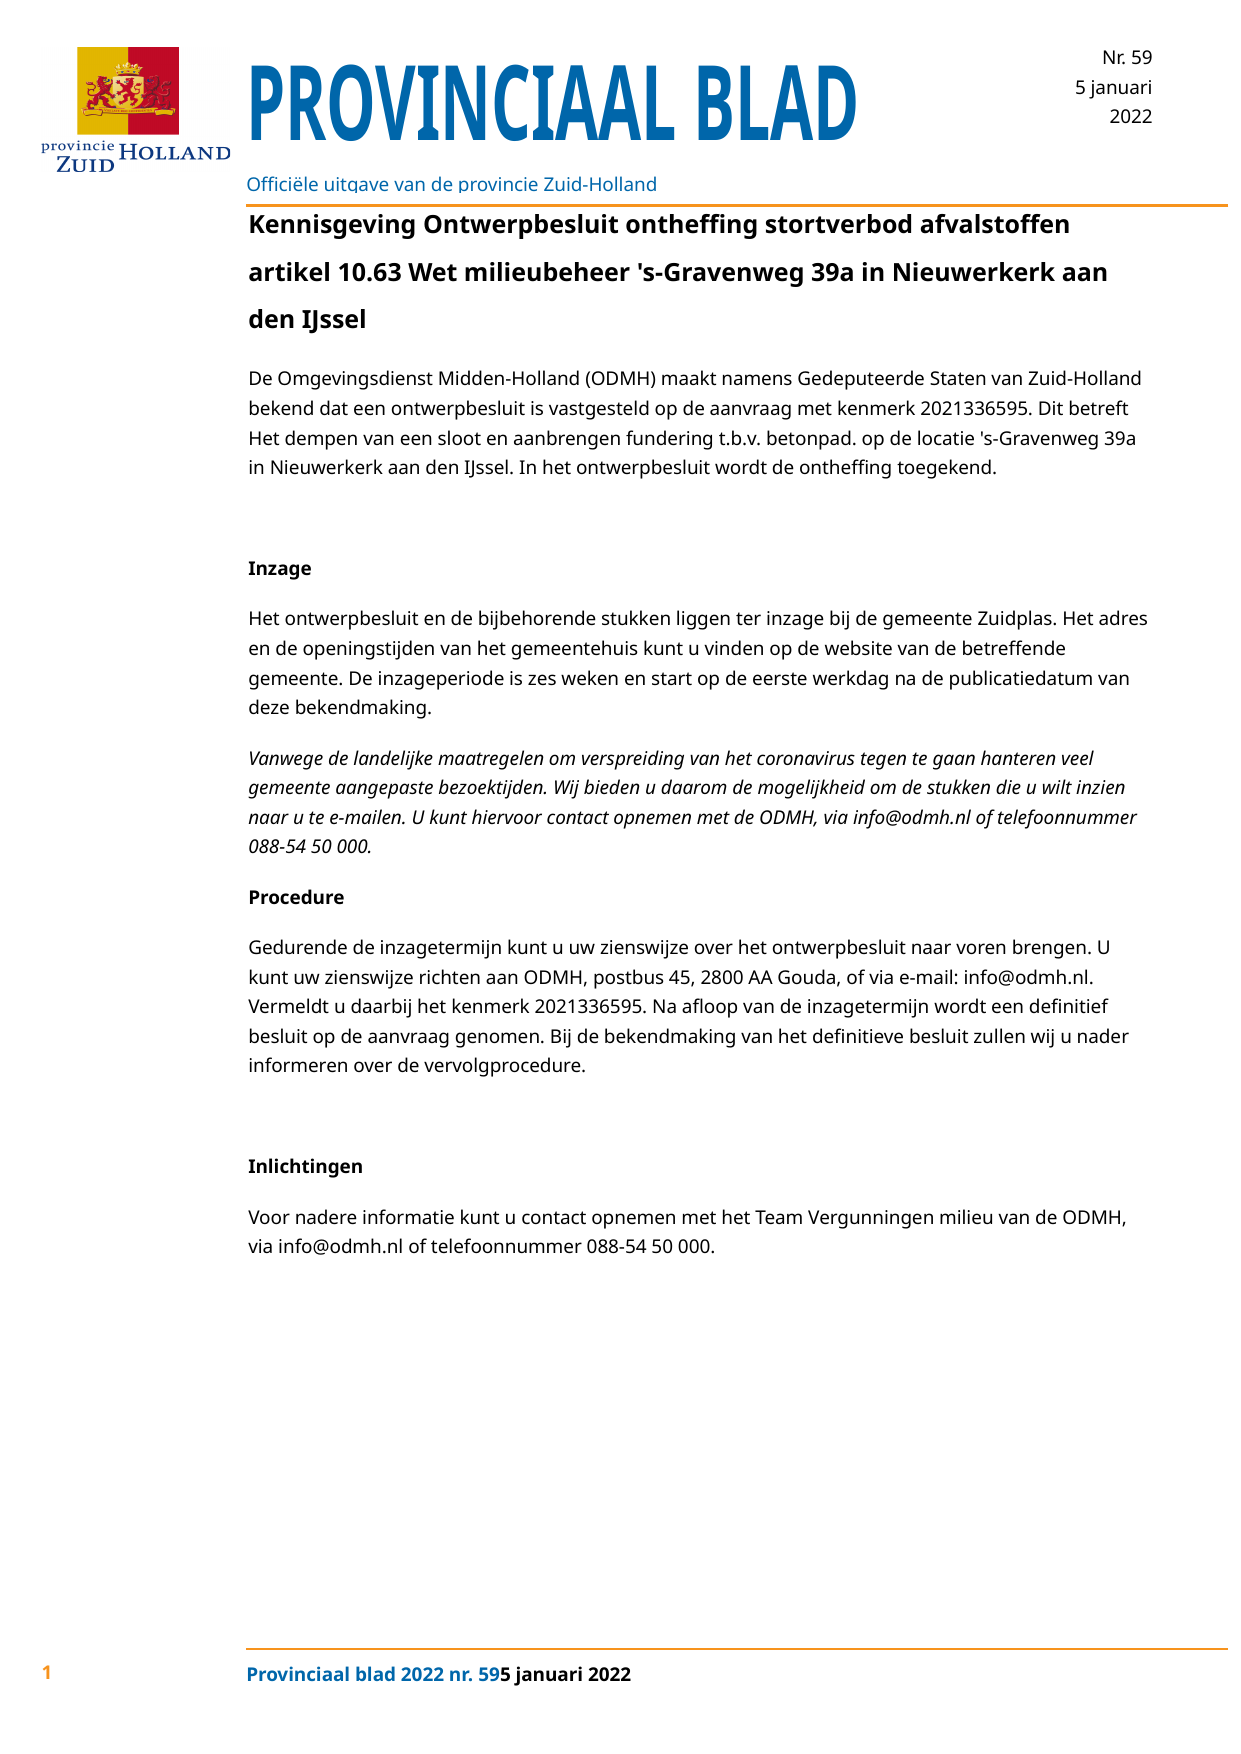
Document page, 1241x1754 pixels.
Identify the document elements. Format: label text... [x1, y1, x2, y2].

text Kennisgeving Ontwerpbesluit ontheffing stortverbod afvalstoffen artikel 10.63 Wet milieubeheer 's-Gravenweg 39a in Nieuwerkerk aan den IJssel [248, 207, 1152, 336]
text De Omgevingsdienst Midden-Holland (ODMH) maakt namens Gedeputeerde Staten van Zuid-Holland bekend dat een ontwerpbesluit is vastgesteld op de aanvraag met kenmerk 2021336595. Dit betreft Het dempen van een sloot en aanbrengen fundering t.b.v. betonpad. op de locatie 's-Gravenweg 39a in Nieuwerkerk aan den IJssel. In het ontwerpbesluit wordt de ontheffing toegekend. [248, 366, 1152, 480]
text Procedure [248, 884, 1152, 909]
text Vanwege de landelijke maatregelen om verspreiding van het coronavirus tegen te gaan hanteren veel gemeente aangepaste bezoektijden. Wij bieden u daarom de mogelijkheid om de stukken die u wilt inzien naar u te e-mailen. U kunt hiervoor contact opnemen met de ODMH, via info@odmh.nl of telefoonnummer 088-54 50 000. [248, 745, 1152, 859]
text Inzage [248, 555, 1152, 581]
text Het ontwerpbesluit en de bijbehorende stukken liggen ter inzage bij de gemeente Zuidplas. Het adres en de openingstijden van het gemeentehuis kunt u vinden op de website van de betreffende gemeente. De inzageperiode is zes weken en start op de eerste werkdag na de publicatiedatum van deze bekendmaking. [248, 606, 1152, 720]
text Inlichtingen [248, 1153, 1152, 1179]
text Voor nadere informatie kunt u contact opnemen met het Team Vergunningen milieu van de ODMH, via info@odmh.nl of telefoonnummer 088-54 50 000. [248, 1204, 1152, 1259]
text Gedurende de inzagetermijn kunt u uw zienswijze over het ontwerpbesluit naar voren brengen. U kunt uw zienswijze richten aan ODMH, postbus 45, 2800 AA Gouda, of via e-mail: info@odmh.nl. Vermeldt u daarbij het kenmerk 2021336595. Na afloop van de inzagetermijn wordt een definitief besluit op de aanvraag genomen. Bij de bekendmaking van het definitieve besluit zullen wij u nader informeren over de vervolgprocedure. [248, 934, 1152, 1078]
picture [41, 47, 231, 172]
